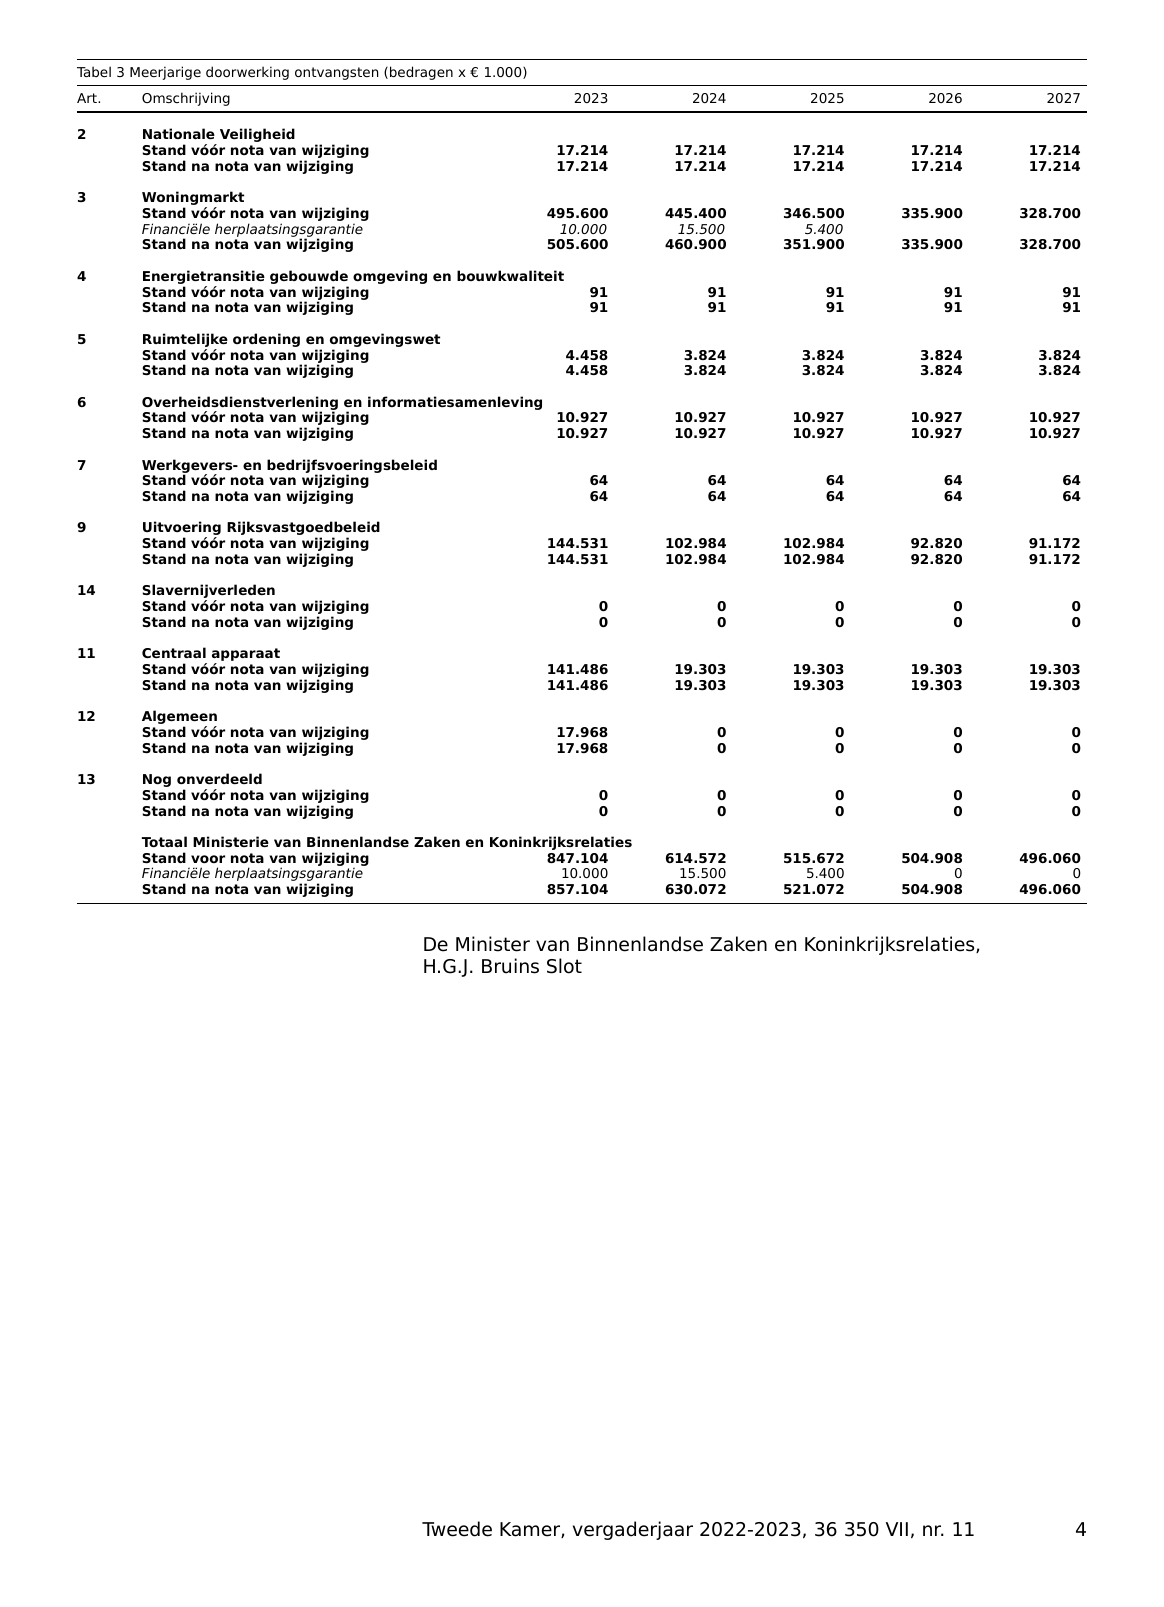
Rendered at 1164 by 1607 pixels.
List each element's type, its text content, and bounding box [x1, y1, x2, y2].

table_cell 10.927 [614, 410, 732, 426]
table_cell [77, 363, 136, 379]
table_cell 2025 [732, 86, 850, 111]
table_cell 3.824 [614, 347, 732, 363]
table_cell 64 [732, 489, 850, 504]
table_cell Slavernijverleden [136, 583, 1087, 599]
table_cell 17.968 [496, 741, 614, 756]
table_cell 0 [614, 599, 732, 615]
table_cell 0 [850, 615, 968, 630]
table_header Tabel 3 Meerjarige doorwerking ontvangsten (bedragen x € 1.000) [77, 60, 1087, 85]
table_cell [77, 678, 136, 693]
table_cell [496, 174, 614, 190]
table_cell 91.172 [969, 552, 1087, 567]
table_cell [850, 174, 968, 190]
table_cell [614, 253, 732, 269]
table_cell [77, 174, 136, 190]
table_cell 3.824 [614, 363, 732, 379]
table_cell Stand na nota van wijziging [136, 882, 496, 902]
table_cell [136, 505, 496, 520]
table_cell 10.927 [732, 426, 850, 442]
table_cell [969, 693, 1087, 709]
table_cell 3.824 [969, 363, 1087, 379]
table_cell [77, 788, 136, 803]
table_cell [77, 206, 136, 221]
table_cell Stand voor nota van wijziging [136, 851, 496, 866]
table_cell 10.927 [850, 410, 968, 426]
table_cell [136, 113, 496, 127]
table_cell [969, 379, 1087, 394]
table_cell 0 [850, 741, 968, 756]
table_cell [496, 253, 614, 269]
table_cell 91 [496, 300, 614, 316]
table_cell [77, 599, 136, 615]
table_cell 11 [77, 646, 136, 662]
table_cell 4.458 [496, 363, 614, 379]
table_cell [732, 693, 850, 709]
table_cell [77, 552, 136, 567]
table_cell [732, 174, 850, 190]
table_cell [496, 505, 614, 520]
table_cell 3 [77, 190, 136, 206]
table_cell [77, 410, 136, 426]
table_cell [850, 113, 968, 127]
table_cell [850, 253, 968, 269]
table_cell 92.820 [850, 536, 968, 552]
table_cell 91 [969, 300, 1087, 316]
table_cell 102.984 [614, 536, 732, 552]
table_cell [496, 756, 614, 772]
table_cell Stand vóór nota van wijziging [136, 473, 496, 489]
table_cell 10.927 [969, 426, 1087, 442]
table_cell 0 [732, 788, 850, 803]
table_cell [732, 505, 850, 520]
table_cell 17.214 [850, 159, 968, 174]
table_cell 0 [969, 615, 1087, 630]
table_cell Omschrijving [136, 86, 496, 111]
table_cell Stand vóór nota van wijziging [136, 536, 496, 552]
table_cell 19.303 [850, 662, 968, 678]
table_cell 64 [614, 489, 732, 504]
table_cell [77, 253, 136, 269]
table_cell [969, 568, 1087, 583]
table_cell [614, 819, 732, 835]
table_cell Stand na nota van wijziging [136, 678, 496, 693]
table_cell [77, 221, 136, 237]
table_cell Totaal Ministerie van Binnenlandse Zaken en Koninkrijksrelaties [136, 835, 1087, 851]
table_cell 504.908 [850, 882, 968, 902]
table_cell 0 [732, 804, 850, 819]
table_cell [850, 505, 968, 520]
table_cell 19.303 [732, 662, 850, 678]
table_cell [969, 253, 1087, 269]
table_cell 496.060 [969, 851, 1087, 866]
table_cell [732, 630, 850, 646]
table_cell Stand vóór nota van wijziging [136, 284, 496, 300]
table_cell 0 [614, 804, 732, 819]
table_cell 3.824 [850, 363, 968, 379]
table_cell 5 [77, 332, 136, 347]
table_cell 12 [77, 709, 136, 725]
table_cell 102.984 [732, 552, 850, 567]
table_cell 445.400 [614, 206, 732, 221]
table_cell [850, 221, 968, 237]
table_cell [496, 693, 614, 709]
table_cell 64 [969, 489, 1087, 504]
table_cell [496, 819, 614, 835]
table_cell [850, 442, 968, 457]
table_cell Financiële herplaatsingsgarantie [136, 866, 496, 882]
table_cell [136, 316, 496, 332]
table_cell 2 [77, 127, 136, 143]
table_cell 0 [732, 615, 850, 630]
table_cell 10.927 [850, 426, 968, 442]
table_cell 102.984 [732, 536, 850, 552]
table_cell 0 [732, 599, 850, 615]
text De Minister van Binnenlandse Zaken en Koninkrijksrelaties, H.G.J. Bruins Slot [422, 933, 1087, 977]
table_cell [614, 316, 732, 332]
table_cell 5.400 [732, 221, 850, 237]
table_cell 521.072 [732, 882, 850, 902]
table_cell Stand na nota van wijziging [136, 489, 496, 504]
table_cell 0 [850, 725, 968, 741]
table_cell [732, 819, 850, 835]
table_cell [77, 379, 136, 394]
table_cell 15.500 [614, 221, 732, 237]
table_cell 64 [614, 473, 732, 489]
table_cell 328.700 [969, 237, 1087, 253]
table_cell [77, 568, 136, 583]
table_cell [77, 159, 136, 174]
table_cell 614.572 [614, 851, 732, 866]
table_cell [77, 505, 136, 520]
table_cell [136, 442, 496, 457]
table_cell 5.400 [732, 866, 850, 882]
table_cell 91 [850, 300, 968, 316]
table_cell 10.000 [496, 866, 614, 882]
table_cell 630.072 [614, 882, 732, 902]
table_cell 17.214 [850, 143, 968, 158]
table_cell [732, 253, 850, 269]
table_cell Stand na nota van wijziging [136, 552, 496, 567]
table_cell 64 [496, 489, 614, 504]
table_cell [969, 316, 1087, 332]
table_cell 3.824 [850, 347, 968, 363]
table_cell [77, 693, 136, 709]
table_cell 0 [850, 788, 968, 803]
table_cell [77, 473, 136, 489]
table_cell 17.214 [496, 159, 614, 174]
table_cell 0 [614, 615, 732, 630]
table_cell 0 [496, 615, 614, 630]
table_cell [77, 630, 136, 646]
table_cell Stand na nota van wijziging [136, 237, 496, 253]
table_cell Stand vóór nota van wijziging [136, 725, 496, 741]
table_cell [614, 630, 732, 646]
table_cell Ruimtelijke ordening en omgevingswet [136, 332, 1087, 347]
table_cell 10.927 [496, 426, 614, 442]
table_cell [732, 316, 850, 332]
table_cell Overheidsdienstverlening en informatiesamenleving [136, 395, 1087, 410]
table_cell [77, 284, 136, 300]
table_cell 3.824 [732, 347, 850, 363]
table_cell [77, 316, 136, 332]
table_cell 0 [850, 599, 968, 615]
table_cell [77, 866, 136, 882]
table_cell 460.900 [614, 237, 732, 253]
table_cell Stand na nota van wijziging [136, 300, 496, 316]
table_cell [77, 300, 136, 316]
table_cell [77, 725, 136, 741]
table_cell [732, 113, 850, 127]
table_cell 3.824 [969, 347, 1087, 363]
table_cell Stand vóór nota van wijziging [136, 347, 496, 363]
table_cell [614, 442, 732, 457]
table_cell [77, 835, 136, 851]
table_cell [969, 505, 1087, 520]
table_cell [496, 630, 614, 646]
table_cell 857.104 [496, 882, 614, 902]
table_cell 515.672 [732, 851, 850, 866]
table_cell [850, 693, 968, 709]
table_cell [77, 113, 136, 127]
table_cell [850, 630, 968, 646]
table_cell 64 [850, 473, 968, 489]
table_cell 91 [732, 300, 850, 316]
table_cell 17.968 [496, 725, 614, 741]
table_cell Stand vóór nota van wijziging [136, 788, 496, 803]
table_cell [969, 442, 1087, 457]
table_cell Stand vóór nota van wijziging [136, 662, 496, 678]
table_cell 17.214 [614, 143, 732, 158]
table_cell Stand na nota van wijziging [136, 363, 496, 379]
table_cell [969, 221, 1087, 237]
table_cell [77, 347, 136, 363]
table_cell [732, 756, 850, 772]
table_cell Stand na nota van wijziging [136, 159, 496, 174]
table_cell 335.900 [850, 237, 968, 253]
table_cell 15.500 [614, 866, 732, 882]
table_cell [136, 253, 496, 269]
table_cell [77, 662, 136, 678]
table_cell [614, 756, 732, 772]
table_cell [614, 568, 732, 583]
table_cell 0 [732, 741, 850, 756]
table_cell [77, 819, 136, 835]
table_cell 0 [614, 741, 732, 756]
table_cell [850, 819, 968, 835]
table_cell Nationale Veiligheid [136, 127, 1087, 143]
table_cell 2026 [850, 86, 968, 111]
table_cell 17.214 [614, 159, 732, 174]
table_cell 91.172 [969, 536, 1087, 552]
table_cell 17.214 [732, 159, 850, 174]
table_cell [969, 113, 1087, 127]
table_cell 504.908 [850, 851, 968, 866]
table_cell [136, 174, 496, 190]
table_cell 10.927 [496, 410, 614, 426]
table_cell 0 [969, 741, 1087, 756]
table_cell 847.104 [496, 851, 614, 866]
table_cell 328.700 [969, 206, 1087, 221]
table_cell 4 [77, 269, 136, 284]
table_cell 0 [496, 788, 614, 803]
table_cell [77, 882, 136, 902]
table_cell 17.214 [969, 143, 1087, 158]
table_cell 0 [969, 866, 1087, 882]
table_cell Stand na nota van wijziging [136, 426, 496, 442]
table_cell 0 [850, 866, 968, 882]
table_cell [77, 615, 136, 630]
table_cell Energietransitie gebouwde omgeving en bouwkwaliteit [136, 269, 1087, 284]
table_cell 335.900 [850, 206, 968, 221]
table_cell 91 [850, 284, 968, 300]
table_cell 2027 [969, 86, 1087, 111]
table_cell 19.303 [732, 678, 850, 693]
table_cell 19.303 [614, 678, 732, 693]
table_cell 64 [496, 473, 614, 489]
table_cell 91 [496, 284, 614, 300]
table_cell 505.600 [496, 237, 614, 253]
table_cell [614, 505, 732, 520]
table_cell [732, 442, 850, 457]
table_cell 0 [969, 788, 1087, 803]
table_cell [136, 693, 496, 709]
table_cell 7 [77, 458, 136, 473]
table_cell [77, 426, 136, 442]
table_cell [77, 851, 136, 866]
table_cell Stand na nota van wijziging [136, 741, 496, 756]
table_cell 19.303 [850, 678, 968, 693]
table_cell 2024 [614, 86, 732, 111]
table_cell [496, 379, 614, 394]
table_cell 0 [496, 804, 614, 819]
table_cell [850, 568, 968, 583]
table_cell Stand na nota van wijziging [136, 804, 496, 819]
table_cell 64 [732, 473, 850, 489]
table_cell [77, 756, 136, 772]
table_cell [136, 630, 496, 646]
table_cell 64 [969, 473, 1087, 489]
table_cell 2023 [496, 86, 614, 111]
table_cell 10.927 [614, 426, 732, 442]
table_cell 144.531 [496, 536, 614, 552]
table_cell 10.927 [969, 410, 1087, 426]
table_cell 91 [732, 284, 850, 300]
table_cell [969, 174, 1087, 190]
table_cell Stand vóór nota van wijziging [136, 599, 496, 615]
table_cell 0 [969, 725, 1087, 741]
table_cell Centraal apparaat [136, 646, 1087, 662]
table_cell [77, 804, 136, 819]
table_cell Werkgevers- en bedrijfsvoeringsbeleid [136, 458, 1087, 473]
table_cell 19.303 [614, 662, 732, 678]
table_cell [496, 316, 614, 332]
table_cell [136, 756, 496, 772]
table_cell 351.900 [732, 237, 850, 253]
table_cell [732, 379, 850, 394]
table_cell 14 [77, 583, 136, 599]
table_cell Stand vóór nota van wijziging [136, 206, 496, 221]
table_cell [136, 379, 496, 394]
table_cell 0 [496, 599, 614, 615]
table_cell 10.000 [496, 221, 614, 237]
table_cell 0 [969, 599, 1087, 615]
table_cell [77, 442, 136, 457]
table_cell 0 [850, 804, 968, 819]
table_cell [850, 379, 968, 394]
table_cell [136, 819, 496, 835]
table_cell 0 [614, 788, 732, 803]
table_cell 91 [614, 284, 732, 300]
table_cell [77, 489, 136, 504]
table_cell [614, 693, 732, 709]
table_cell [496, 113, 614, 127]
table_cell 13 [77, 772, 136, 788]
table_cell [850, 756, 968, 772]
table_cell 10.927 [732, 410, 850, 426]
table_cell [732, 568, 850, 583]
table_cell 0 [969, 804, 1087, 819]
table_cell [614, 174, 732, 190]
table_cell 91 [969, 284, 1087, 300]
table_cell [614, 379, 732, 394]
table_cell Uitvoering Rijksvastgoedbeleid [136, 520, 1087, 536]
table_cell 91 [614, 300, 732, 316]
table_cell [77, 237, 136, 253]
table_cell Financiële herplaatsingsgarantie [136, 221, 496, 237]
table_cell 19.303 [969, 678, 1087, 693]
table_cell [969, 756, 1087, 772]
table_cell 346.500 [732, 206, 850, 221]
table_cell [614, 113, 732, 127]
table_cell [136, 568, 496, 583]
table_cell 496.060 [969, 882, 1087, 902]
table_cell 4.458 [496, 347, 614, 363]
table_cell [969, 819, 1087, 835]
table_cell 92.820 [850, 552, 968, 567]
table_cell 3.824 [732, 363, 850, 379]
table_cell Art. [77, 86, 136, 111]
table_cell 17.214 [496, 143, 614, 158]
table_cell [496, 442, 614, 457]
table_cell 141.486 [496, 662, 614, 678]
table_cell 19.303 [969, 662, 1087, 678]
table_cell [496, 568, 614, 583]
table_cell Stand na nota van wijziging [136, 615, 496, 630]
table_cell [77, 143, 136, 158]
table_cell 102.984 [614, 552, 732, 567]
table_cell 64 [850, 489, 968, 504]
table_cell 17.214 [969, 159, 1087, 174]
table_cell 17.214 [732, 143, 850, 158]
table_cell 0 [614, 725, 732, 741]
table_cell 144.531 [496, 552, 614, 567]
table_cell 495.600 [496, 206, 614, 221]
table_cell 0 [732, 725, 850, 741]
table_cell Woningmarkt [136, 190, 1087, 206]
table_cell Algemeen [136, 709, 1087, 725]
table_cell [850, 316, 968, 332]
table_cell [969, 630, 1087, 646]
table_cell 6 [77, 395, 136, 410]
table_cell [77, 536, 136, 552]
table_cell Stand vóór nota van wijziging [136, 143, 496, 158]
table_cell Nog onverdeeld [136, 772, 1087, 788]
table_cell Stand vóór nota van wijziging [136, 410, 496, 426]
table_cell 9 [77, 520, 136, 536]
table_cell 141.486 [496, 678, 614, 693]
table_cell [77, 741, 136, 756]
